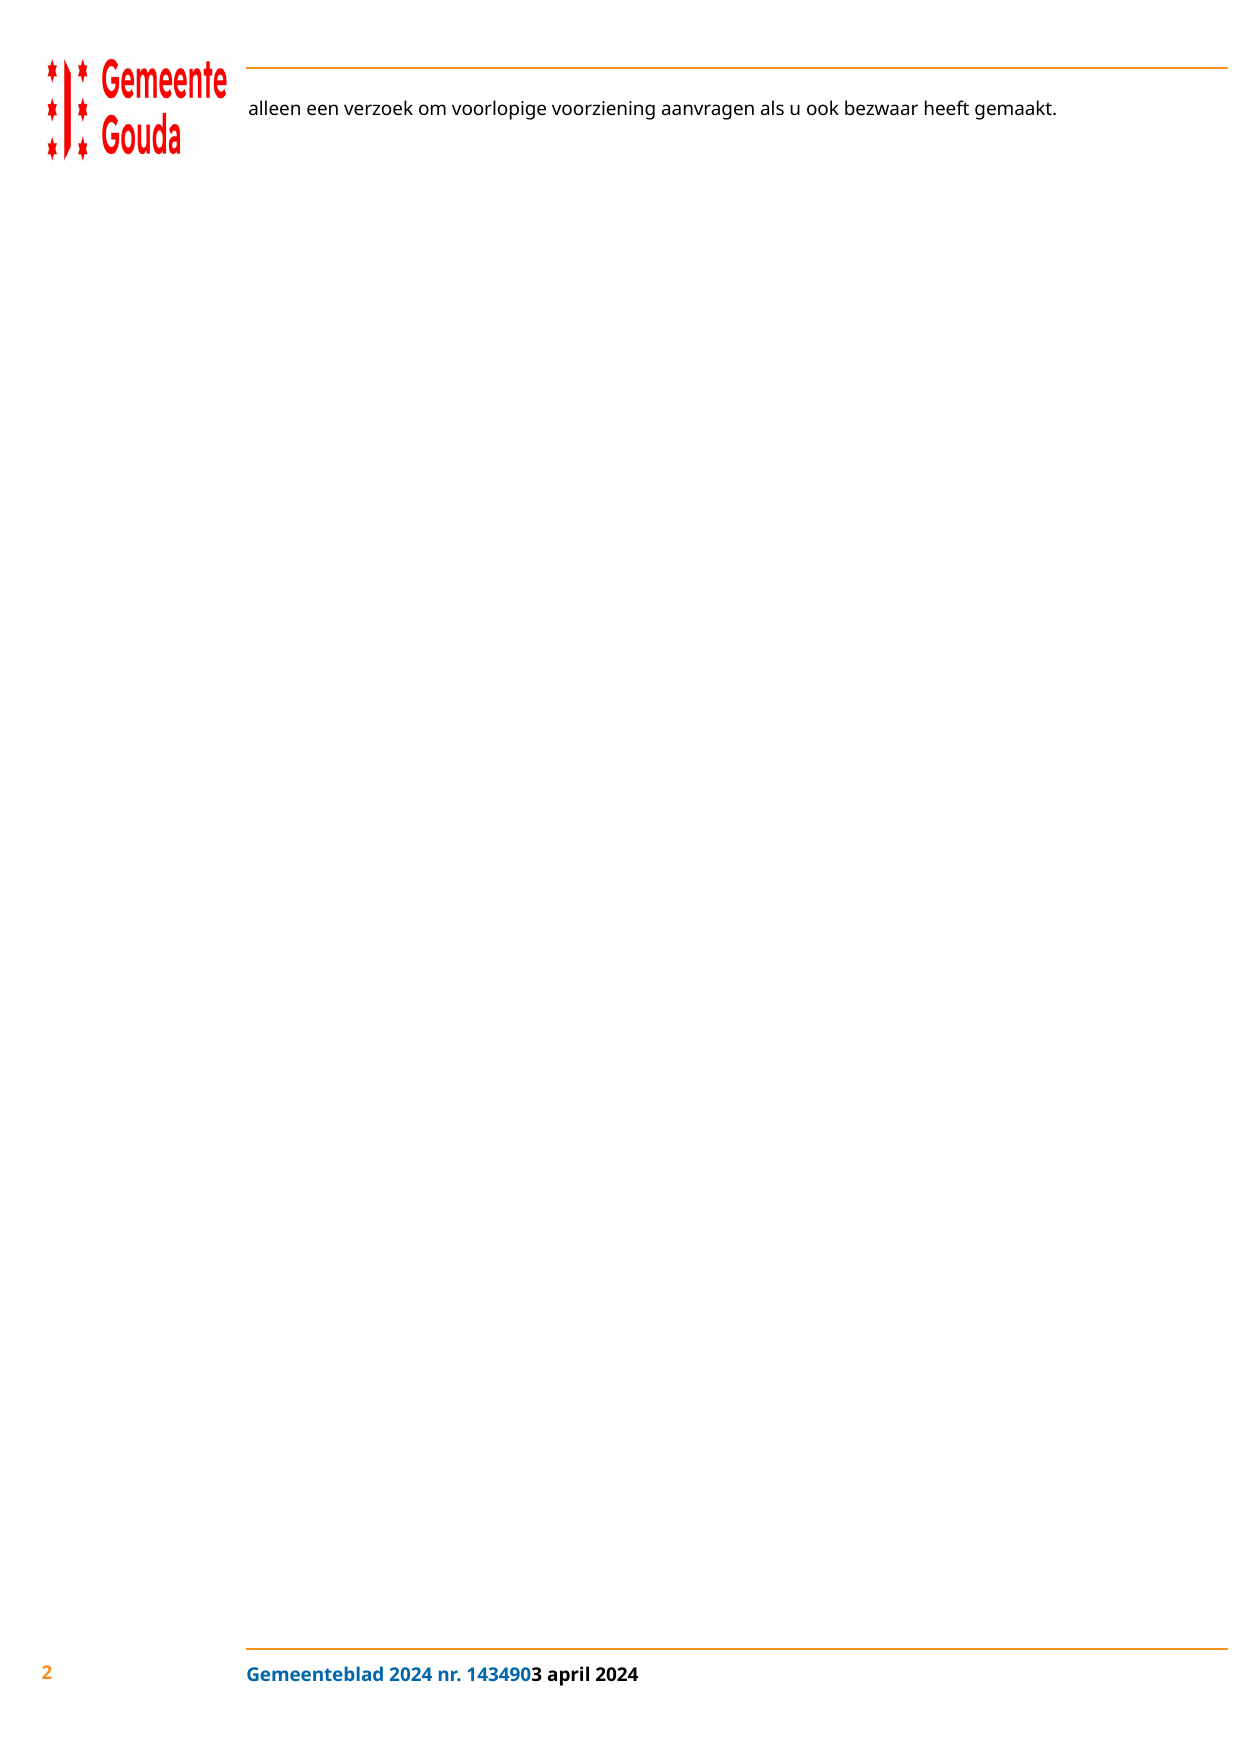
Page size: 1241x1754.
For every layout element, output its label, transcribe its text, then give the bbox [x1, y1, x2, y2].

text alleen een verzoek om voorlopige voorziening aanvragen als u ook bezwaar heeft gemaakt. [248, 95, 1152, 121]
picture [41, 47, 231, 172]
